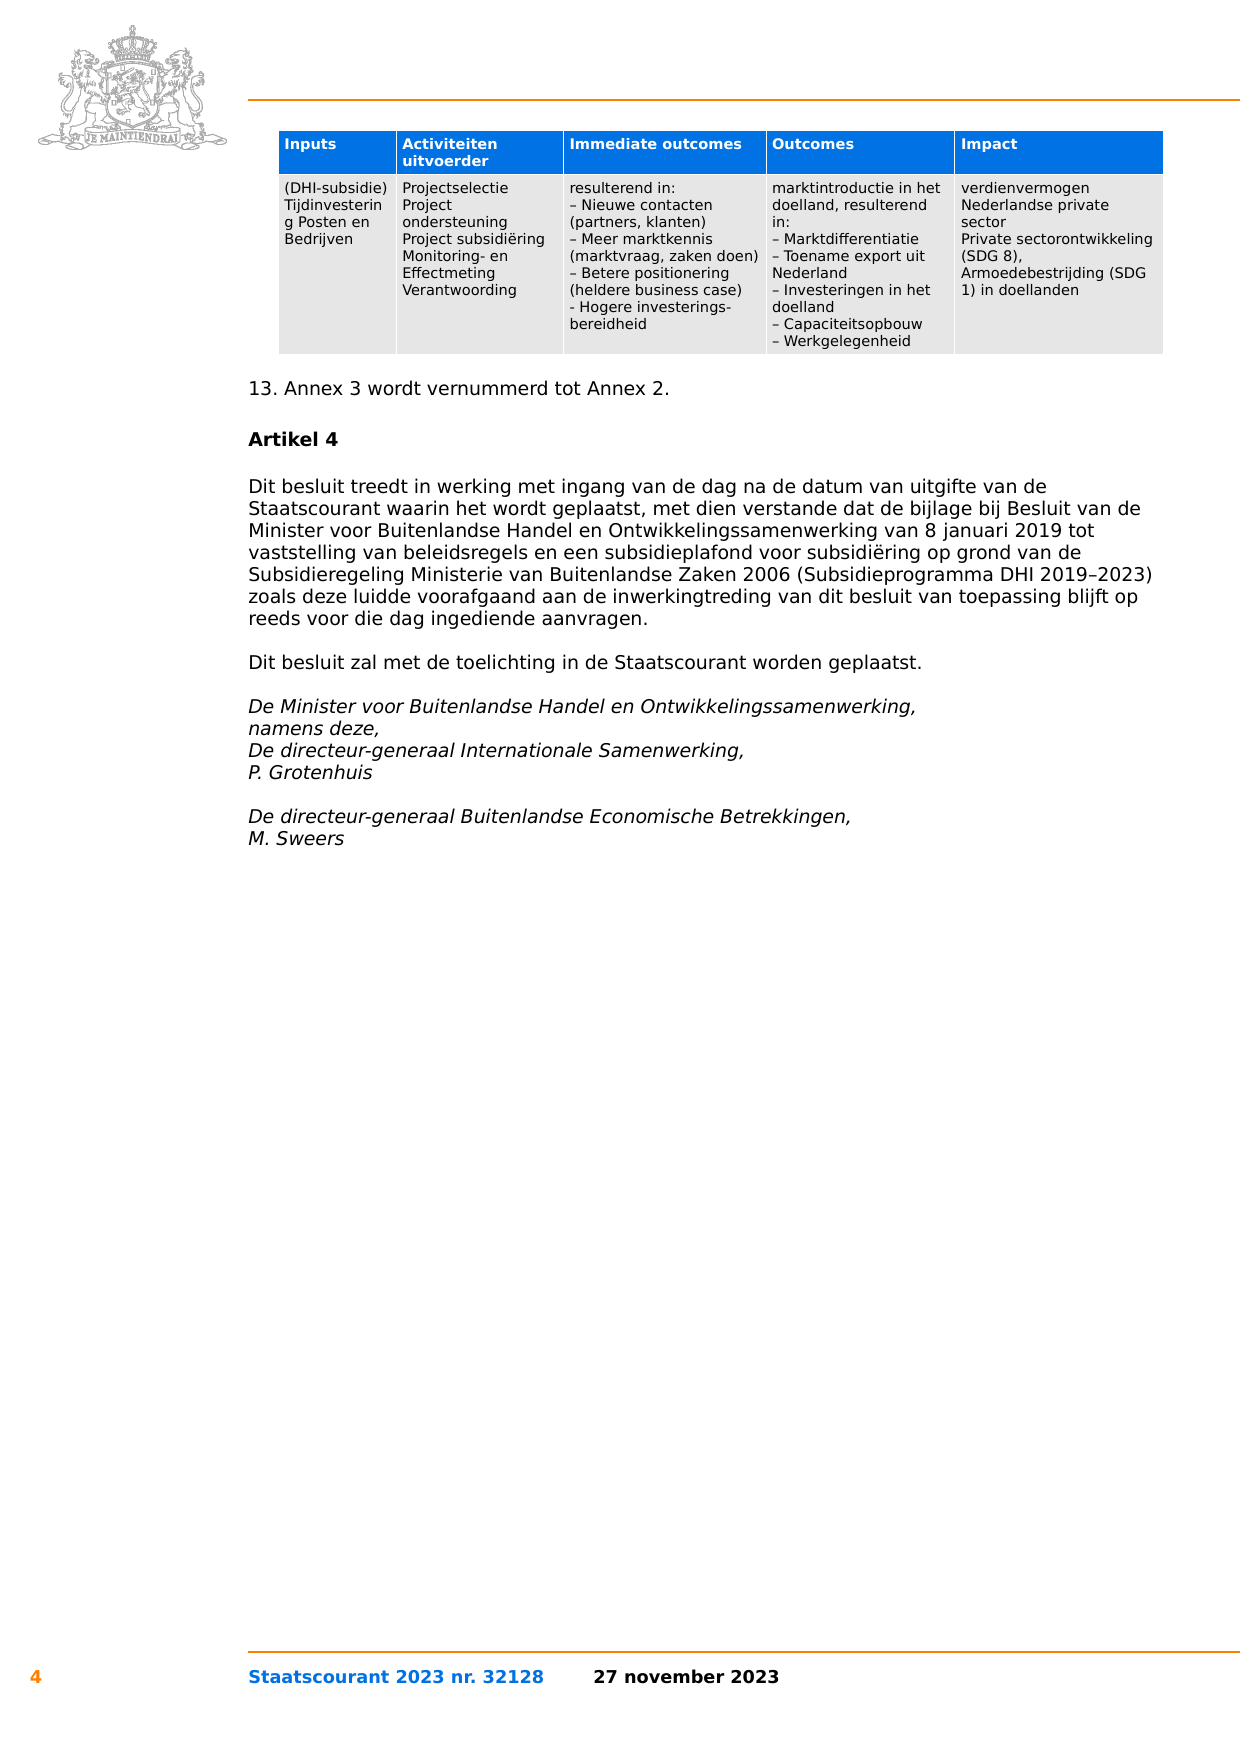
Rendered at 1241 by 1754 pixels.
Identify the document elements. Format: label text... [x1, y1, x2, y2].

table_cell verdienvermogen Nederlandse private sector Private sectorontwikkeling (SDG 8), Armoedebestrijding (SDG 1) in doellanden [955, 175, 1163, 354]
text Dit besluit zal met de toelichting in de Staatscourant worden geplaatst. [248, 652, 1163, 674]
picture [38, 25, 227, 150]
text 13. Annex 3 wordt vernummerd tot Annex 2. [248, 377, 1163, 399]
table_cell (DHI-subsidie) Tijdinvestering Posten en Bedrijven [279, 175, 396, 354]
table_cell resulterend in: – Nieuwe contacten (partners, klanten) – Meer marktkennis (marktvraag, zaken doen) – Betere positionering (heldere business case) - Hogere investerings-bereidheid [564, 175, 766, 354]
table_cell Projectselectie Project ondersteuning Project subsidiëring Monitoring- en Effectmeting Verantwoording [397, 175, 563, 354]
text De Minister voor Buitenlandse Handel en Ontwikkelingssamenwerking, namens deze, De directeur-generaal Internationale Samenwerking, P. Grotenhuis [248, 696, 1163, 784]
table_header Impact [955, 131, 1163, 174]
table_cell marktintroductie in het doelland, resulterend in: – Marktdifferentiatie – Toename export uit Nederland – Investeringen in het doelland – Capaciteitsopbouw – Werkgelegenheid [767, 175, 954, 354]
text De directeur-generaal Buitenlandse Economische Betrekkingen, M. Sweers [248, 806, 1163, 850]
table_header Inputs [279, 131, 396, 174]
table_header Immediate outcomes [564, 131, 766, 174]
text Dit besluit treedt in werking met ingang van de dag na de datum van uitgifte van de Staatscourant waarin het wordt geplaatst, met dien verstande dat de bijlage bij Besluit van de Minister voor Buitenlandse Handel en Ontwikkelingssamenwerking van 8 januari 2019 tot vaststelling van beleidsregels en een subsidieplafond voor subsidiëring op grond van de Subsidieregeling Ministerie van Buitenlandse Zaken 2006 (Subsidieprogramma DHI 2019–2023) zoals deze luidde voorafgaand aan de inwerkingtreding van dit besluit van toepassing blijft op reeds voor die dag ingediende aanvragen. [248, 476, 1163, 630]
subtitle Artikel 4 [248, 429, 1163, 451]
table_header Activiteiten uitvoerder [397, 131, 563, 174]
table_header Outcomes [767, 131, 954, 174]
